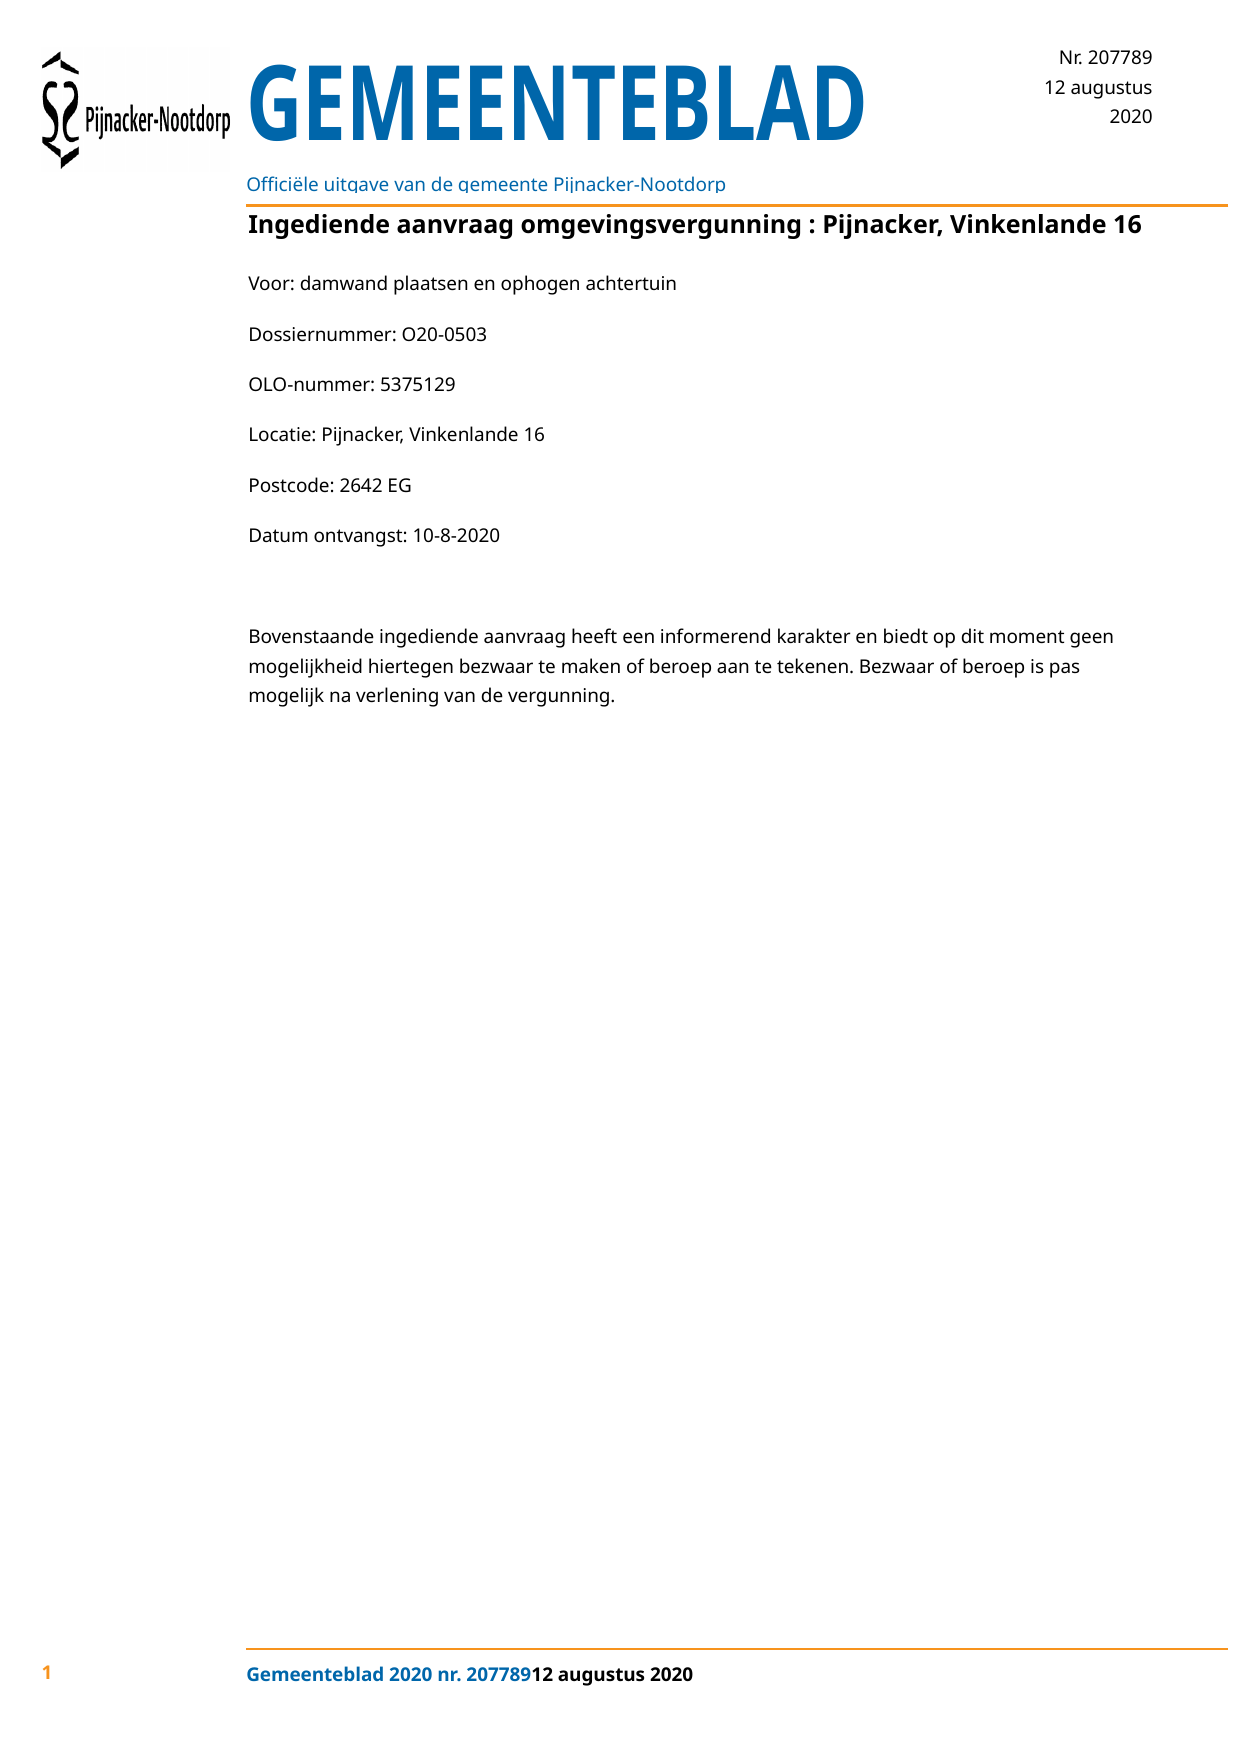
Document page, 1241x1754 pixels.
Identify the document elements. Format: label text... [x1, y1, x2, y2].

text Locatie: Pijnacker, Vinkenlande 16 [248, 422, 1152, 447]
text Postcode: 2642 EG [248, 472, 1152, 498]
text OLO-nummer: 5375129 [248, 371, 1152, 397]
text Bovenstaande ingediende aanvraag heeft een informerend karakter en biedt op dit moment geen mogelijkheid hiertegen bezwaar te maken of beroep aan te tekenen. Bezwaar of beroep is pas mogelijk na verlening van de vergunning. [248, 623, 1152, 708]
text Datum ontvangst: 10-8-2020 [248, 522, 1152, 548]
text Voor: damwand plaatsen en ophogen achtertuin [248, 270, 1152, 296]
text Dossiernummer: O20-0503 [248, 321, 1152, 346]
text Ingediende aanvraag omgevingsvergunning : Pijnacker, Vinkenlande 16 [248, 207, 1152, 241]
picture [41, 47, 231, 172]
